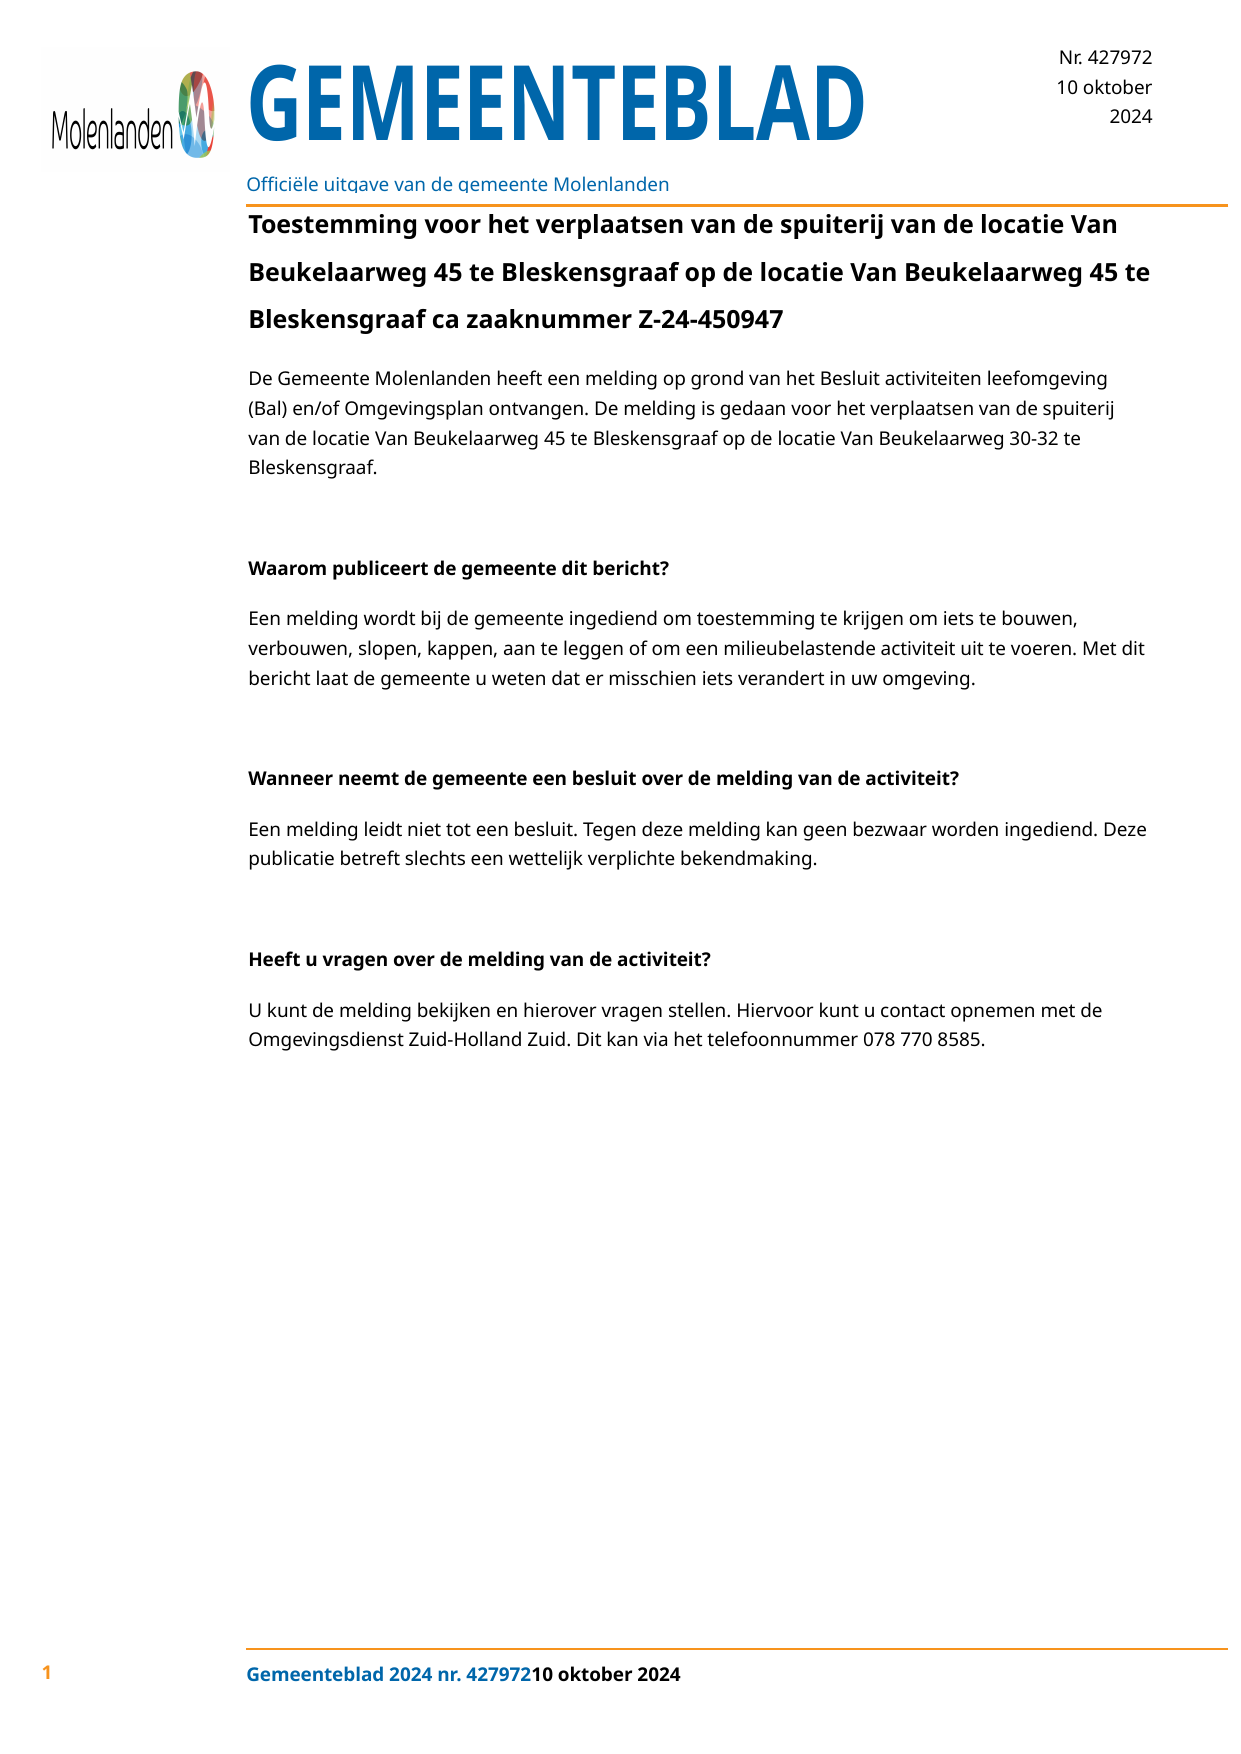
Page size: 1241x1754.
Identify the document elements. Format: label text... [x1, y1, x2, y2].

text Wanneer neemt de gemeente een besluit over de melding van de activiteit? [248, 766, 1152, 791]
text Een melding leidt niet tot een besluit. Tegen deze melding kan geen bezwaar worden ingediend. Deze publicatie betreft slechts een wettelijk verplichte bekendmaking. [248, 816, 1152, 871]
text De Gemeente Molenlanden heeft een melding op grond van het Besluit activiteiten leefomgeving (Bal) en/of Omgevingsplan ontvangen. De melding is gedaan voor het verplaatsen van de spuiterij van de locatie Van Beukelaarweg 45 te Bleskensgraaf op de locatie Van Beukelaarweg 30-32 te Bleskensgraaf. [248, 366, 1152, 480]
text Een melding wordt bij de gemeente ingediend om toestemming te krijgen om iets te bouwen, verbouwen, slopen, kappen, aan te leggen of om een milieubelastende activiteit uit te voeren. Met dit bericht laat de gemeente u weten dat er misschien iets verandert in uw omgeving. [248, 606, 1152, 690]
text Heeft u vragen over de melding van de activiteit? [248, 946, 1152, 972]
picture [41, 47, 231, 172]
text U kunt de melding bekijken en hierover vragen stellen. Hiervoor kunt u contact opnemen met de Omgevingsdienst Zuid-Holland Zuid. Dit kan via het telefoonnummer 078 770 8585. [248, 997, 1152, 1052]
text Toestemming voor het verplaatsen van de spuiterij van de locatie Van Beukelaarweg 45 te Bleskensgraaf op de locatie Van Beukelaarweg 45 te Bleskensgraaf ca zaaknummer Z-24-450947 [248, 207, 1152, 336]
text Waarom publiceert de gemeente dit bericht? [248, 555, 1152, 581]
